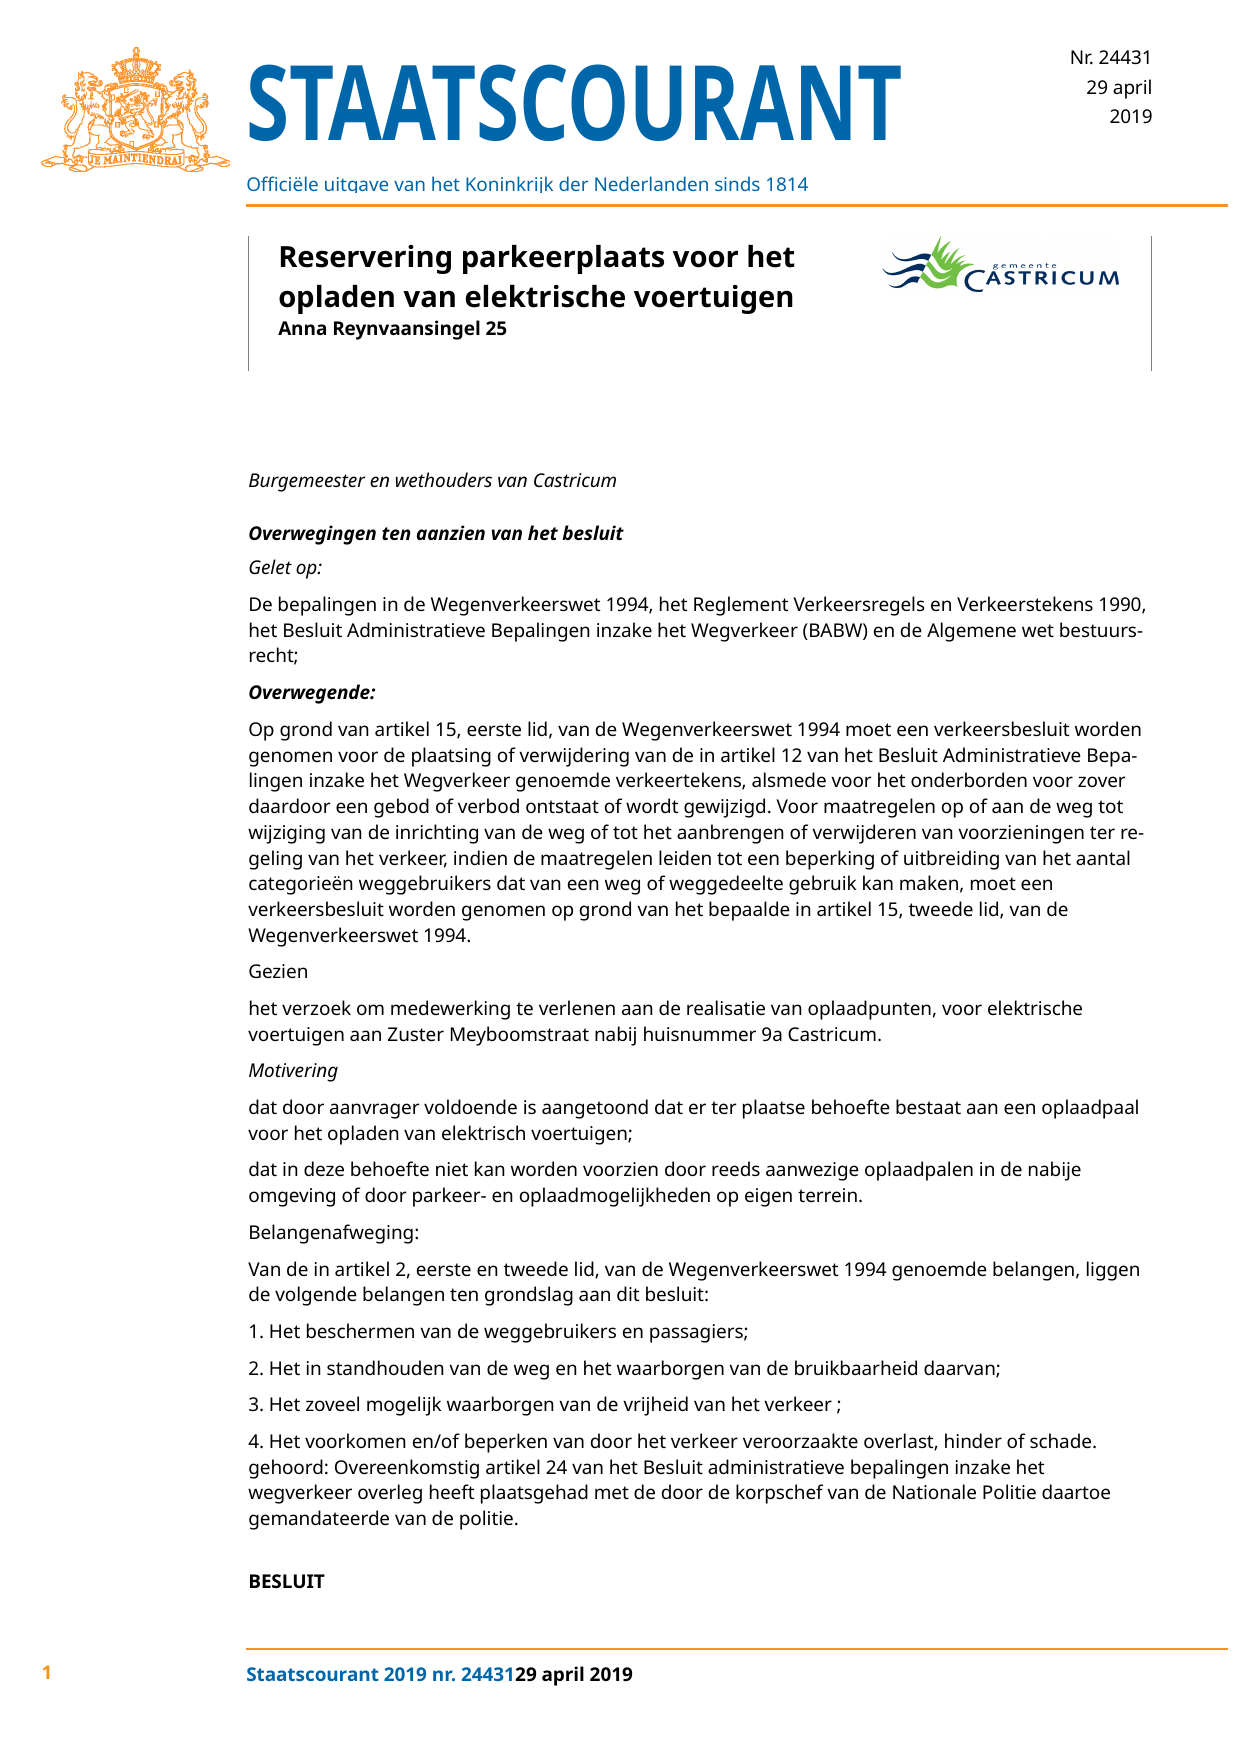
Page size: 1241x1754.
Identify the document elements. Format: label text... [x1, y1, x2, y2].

text Gelet op: [248, 554, 1152, 580]
table_header [850, 236, 1151, 371]
picture [41, 47, 231, 172]
text 3. Het zoveel mogelijk waarborgen van de vrijheid van het verkeer ; [248, 1391, 1152, 1417]
text Burgemeester en wethouders van Castricum [248, 468, 1152, 493]
text 1. Het beschermen van de weggebruikers en passagiers; [248, 1318, 1152, 1344]
text Overwegende: [248, 679, 1152, 705]
text Op grond van artikel 15, eerste lid, van de Wegenverkeerswet 1994 moet een verkeersbesluit worden genomen voor de plaatsing of verwijdering van de in artikel 12 van het Besluit Administratieve Bepa-lingen inzake het Wegverkeer genoemde verkeertekens, alsmede voor het onderborden voor zover daardoor een gebod of verbod ontstaat of wordt gewijzigd. Voor maatregelen op of aan de weg tot wijziging van de inrichting van de weg of tot het aanbrengen of verwijderen van voorzieningen ter re-geling van het verkeer, indien de maatregelen leiden tot een beperking of uitbreiding van het aantal categorieën weggebruikers dat van een weg of weggedeelte gebruik kan maken, moet een verkeersbesluit worden genomen op grond van het bepaalde in artikel 15, tweede lid, van de Wegenverkeerswet 1994. [248, 716, 1152, 948]
text dat in deze behoefte niet kan worden voorzien door reeds aanwezige oplaadpalen in de nabije omgeving of door parkeer- en oplaadmogelijkheden op eigen terrein. [248, 1157, 1152, 1208]
text BESLUIT [248, 1568, 1152, 1594]
text het verzoek om medewerking te verlenen aan de realisatie van oplaadpunten, voor elektrische voertuigen aan Zuster Meyboomstraat nabij huisnummer 9a Castricum. [248, 995, 1152, 1047]
table_header Reservering parkeerplaats voor het opladen van elektrische voertuigen Anna Reynvaansingel 25 [249, 236, 850, 371]
text 4. Het voorkomen en/of beperken van door het verkeer veroorzaakte overlast, hinder of schade. gehoord: Overeenkomstig artikel 24 van het Besluit administratieve bepalingen inzake het wegverkeer overleg heeft plaatsgehad met de door de korpschef van de Nationale Politie daartoe gemandateerde van de politie. [248, 1428, 1152, 1531]
text Motivering [248, 1058, 1152, 1083]
text Gezien [248, 958, 1152, 984]
text dat door aanvrager voldoende is aangetoond dat er ter plaatse behoefte bestaat aan een oplaadpaal voor het opladen van elektrisch voertuigen; [248, 1094, 1152, 1146]
text 2. Het in standhouden van de weg en het waarborgen van de bruikbaarheid daarvan; [248, 1355, 1152, 1381]
text Belangenafweging: [248, 1219, 1152, 1245]
text Overwegingen ten aanzien van het besluit [248, 521, 1152, 546]
text De bepalingen in de Wegenverkeerswet 1994, het Reglement Verkeersregels en Verkeerstekens 1990, het Besluit Administratieve Bepalingen inzake het Wegverkeer (BABW) en de Algemene wet bestuurs-recht; [248, 591, 1152, 668]
picture [882, 236, 1119, 292]
text Van de in artikel 2, eerste en tweede lid, van de Wegenverkeerswet 1994 genoemde belangen, liggen de volgende belangen ten grondslag aan dit besluit: [248, 1256, 1152, 1307]
